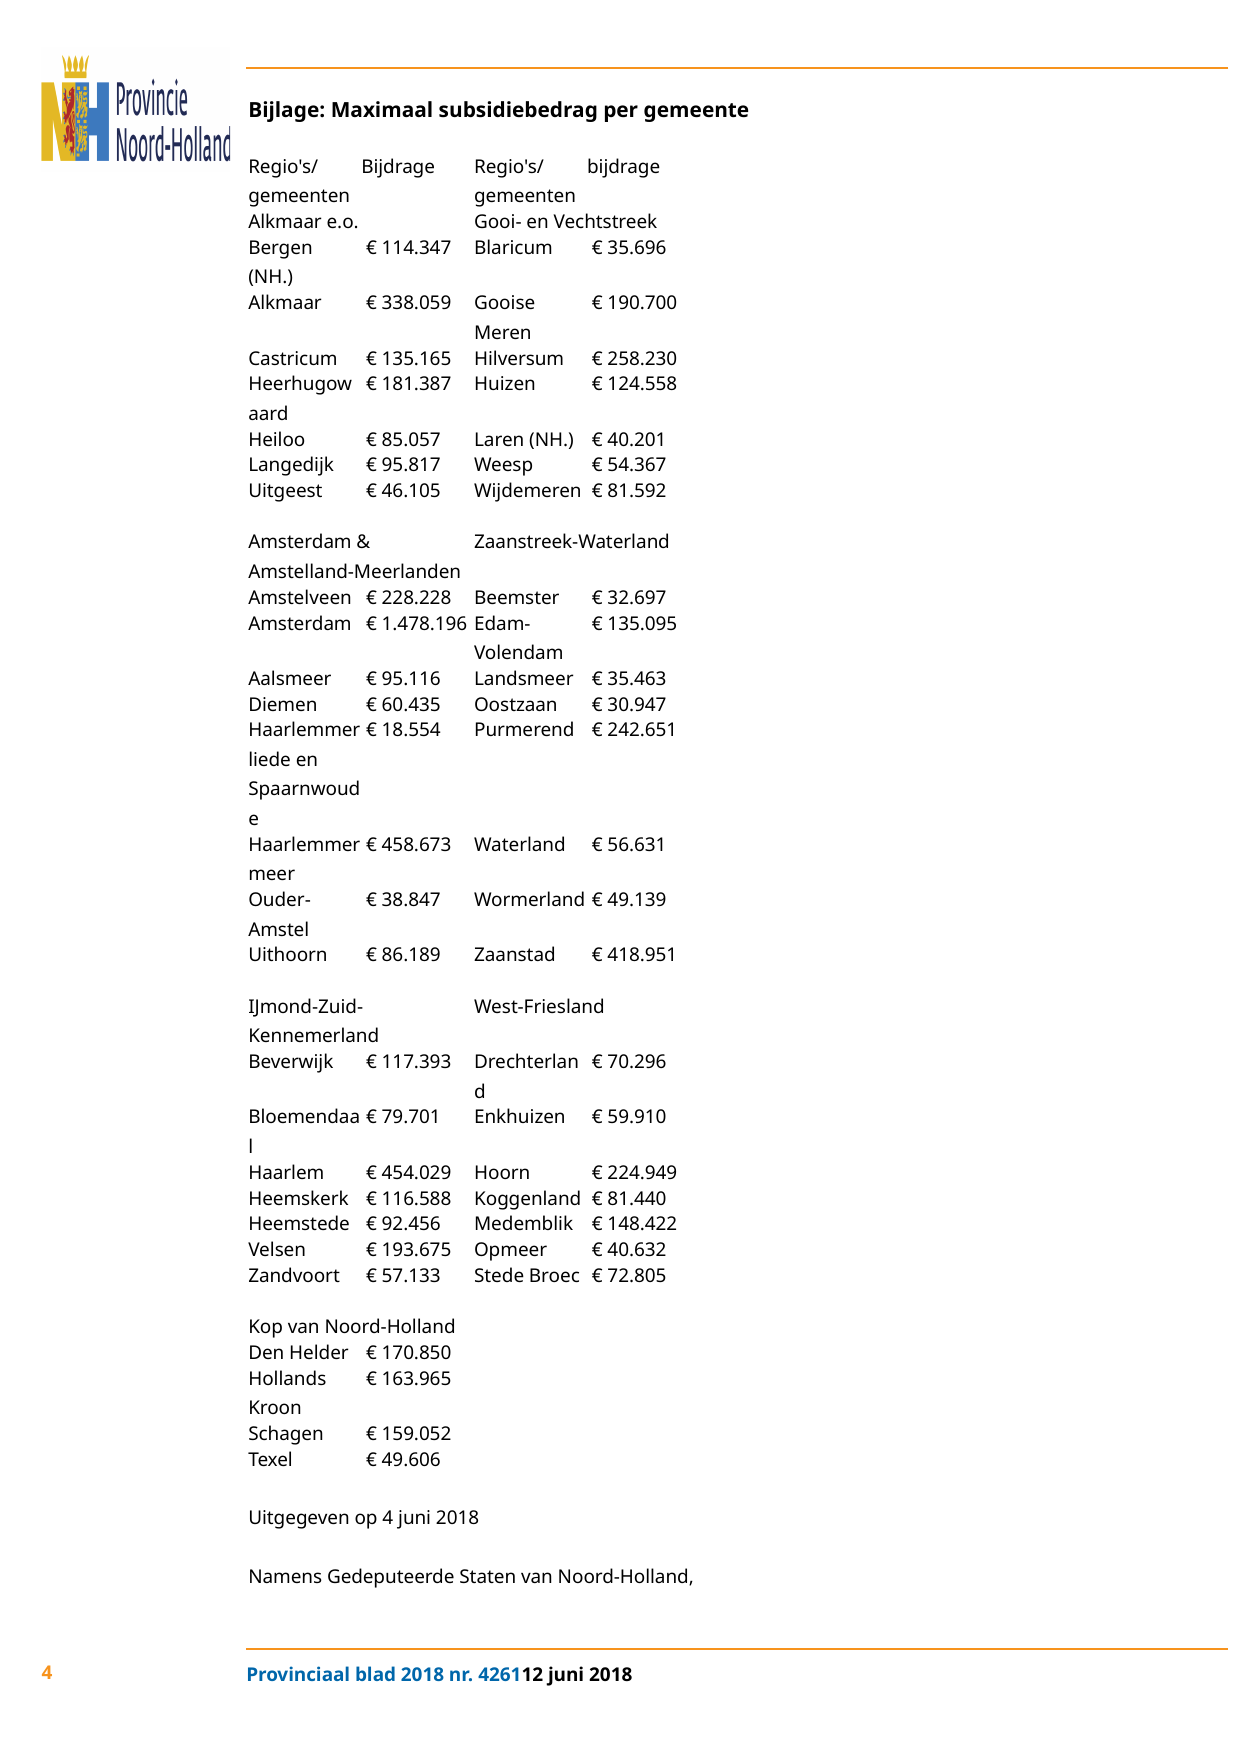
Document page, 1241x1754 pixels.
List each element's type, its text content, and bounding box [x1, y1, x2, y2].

table_cell € 92.456 [361, 1210, 474, 1236]
table_header Bijdrage [361, 153, 474, 208]
table_cell Wijdemeren [474, 477, 587, 503]
table_cell Opmeer [474, 1236, 587, 1262]
table_cell € 49.606 [361, 1446, 474, 1472]
table_cell Velsen [248, 1236, 361, 1262]
table_cell Heemskerk [248, 1185, 361, 1210]
table_cell Gooi- en Vechtstreek [474, 208, 700, 234]
table_cell Medemblik [474, 1210, 587, 1236]
table_cell West-Friesland [474, 993, 700, 1048]
text Namens Gedeputeerde Staten van Noord-Holland, [248, 1563, 1152, 1589]
table_cell [474, 1446, 700, 1472]
table_cell € 81.592 [587, 477, 700, 503]
table_cell € 454.029 [361, 1159, 474, 1185]
table_cell Amstelveen [248, 584, 361, 610]
table_cell € 193.675 [361, 1236, 474, 1262]
table_cell Bloemendaal [248, 1104, 361, 1159]
table_cell € 40.632 [587, 1236, 700, 1262]
table_cell Hollands Kroon [248, 1365, 361, 1420]
table_cell Weesp [474, 451, 587, 477]
table_cell [248, 503, 700, 529]
table_cell € 124.558 [587, 370, 700, 426]
table_cell Gooise Meren [474, 289, 587, 345]
table_cell Ouder-Amstel [248, 886, 361, 942]
table_cell € 258.230 [587, 345, 700, 370]
table_cell Blaricum [474, 234, 587, 289]
table_cell € 56.631 [587, 831, 700, 886]
table_cell IJmond-Zuid-Kennemerland [248, 993, 474, 1048]
table_cell [248, 1288, 700, 1313]
table_cell Beemster [474, 584, 587, 610]
table_cell € 95.817 [361, 451, 474, 477]
table_cell € 81.440 [587, 1185, 700, 1210]
table_cell Haarlem [248, 1159, 361, 1185]
table_header bijdrage [587, 153, 700, 208]
table_cell Laren (NH.) [474, 426, 587, 451]
table_cell Stede Broec [474, 1262, 587, 1288]
table_cell € 148.422 [587, 1210, 700, 1236]
table_cell Oostzaan [474, 691, 587, 716]
picture [41, 47, 231, 172]
table_cell Hilversum [474, 345, 587, 370]
table_cell Huizen [474, 370, 587, 426]
table_cell € 46.105 [361, 477, 474, 503]
table_cell [248, 967, 700, 993]
table_cell € 181.387 [361, 370, 474, 426]
table_cell € 418.951 [587, 942, 700, 967]
table_header Regio's/gemeenten [474, 153, 587, 208]
table_cell € 18.554 [361, 716, 474, 831]
table_cell € 338.059 [361, 289, 474, 345]
table_cell € 40.201 [587, 426, 700, 451]
table_cell € 38.847 [361, 886, 474, 942]
table_cell Heerhugowaard [248, 370, 361, 426]
table_cell [474, 1313, 700, 1339]
table_cell € 242.651 [587, 716, 700, 831]
table_cell € 190.700 [587, 289, 700, 345]
table_cell Haarlemmerliede en Spaarnwoude [248, 716, 361, 831]
table_cell Uithoorn [248, 942, 361, 967]
table_cell € 57.133 [361, 1262, 474, 1288]
table_cell Koggenland [474, 1185, 587, 1210]
table_cell Zandvoort [248, 1262, 361, 1288]
table_cell € 1.478.196 [361, 610, 474, 665]
table_cell € 35.696 [587, 234, 700, 289]
table_cell [474, 1420, 700, 1446]
table_cell Amsterdam & Amstelland-Meerlanden [248, 529, 474, 584]
table_cell € 114.347 [361, 234, 474, 289]
table_cell € 116.588 [361, 1185, 474, 1210]
table_cell € 163.965 [361, 1365, 474, 1420]
table_cell € 458.673 [361, 831, 474, 886]
text Uitgegeven op 4 juni 2018 [248, 1504, 1152, 1530]
table_cell [474, 1365, 700, 1420]
table_cell Heiloo [248, 426, 361, 451]
table_cell € 79.701 [361, 1104, 474, 1159]
table_cell € 117.393 [361, 1048, 474, 1104]
table_cell € 54.367 [587, 451, 700, 477]
table_cell Zaanstad [474, 942, 587, 967]
table_cell Den Helder [248, 1339, 361, 1365]
table_cell € 228.228 [361, 584, 474, 610]
table_cell € 135.095 [587, 610, 700, 665]
table_cell Zaanstreek-Waterland [474, 529, 700, 584]
table_cell Kop van Noord-Holland [248, 1313, 474, 1339]
table_cell Langedijk [248, 451, 361, 477]
table_cell € 59.910 [587, 1104, 700, 1159]
table_cell Heemstede [248, 1210, 361, 1236]
table_cell € 95.116 [361, 665, 474, 691]
table_cell € 32.697 [587, 584, 700, 610]
table_header Regio's/gemeenten [248, 153, 361, 208]
table_cell Uitgeest [248, 477, 361, 503]
table_cell [474, 1339, 700, 1365]
table_cell Schagen [248, 1420, 361, 1446]
table_cell € 85.057 [361, 426, 474, 451]
text Bijlage: Maximaal subsidiebedrag per gemeente [248, 95, 1152, 123]
table_cell € 224.949 [587, 1159, 700, 1185]
table_cell Waterland [474, 831, 587, 886]
table_cell € 30.947 [587, 691, 700, 716]
table_cell Amsterdam [248, 610, 361, 665]
table_cell Edam-Volendam [474, 610, 587, 665]
table_cell Drechterland [474, 1048, 587, 1104]
table_cell Aalsmeer [248, 665, 361, 691]
table_cell € 60.435 [361, 691, 474, 716]
table_cell Haarlemmermeer [248, 831, 361, 886]
table_cell € 135.165 [361, 345, 474, 370]
table_cell Bergen (NH.) [248, 234, 361, 289]
table_cell Enkhuizen [474, 1104, 587, 1159]
table_cell € 72.805 [587, 1262, 700, 1288]
table_cell Beverwijk [248, 1048, 361, 1104]
table_cell Purmerend [474, 716, 587, 831]
table_cell Diemen [248, 691, 361, 716]
table_cell Texel [248, 1446, 361, 1472]
table_cell Landsmeer [474, 665, 587, 691]
table_cell € 35.463 [587, 665, 700, 691]
table_cell € 170.850 [361, 1339, 474, 1365]
table_cell € 159.052 [361, 1420, 474, 1446]
table_cell Hoorn [474, 1159, 587, 1185]
table_cell Wormerland [474, 886, 587, 942]
table_cell Alkmaar [248, 289, 361, 345]
table_cell € 49.139 [587, 886, 700, 942]
table_cell € 70.296 [587, 1048, 700, 1104]
table_cell € 86.189 [361, 942, 474, 967]
table_cell Alkmaar e.o. [248, 208, 474, 234]
table_cell Castricum [248, 345, 361, 370]
